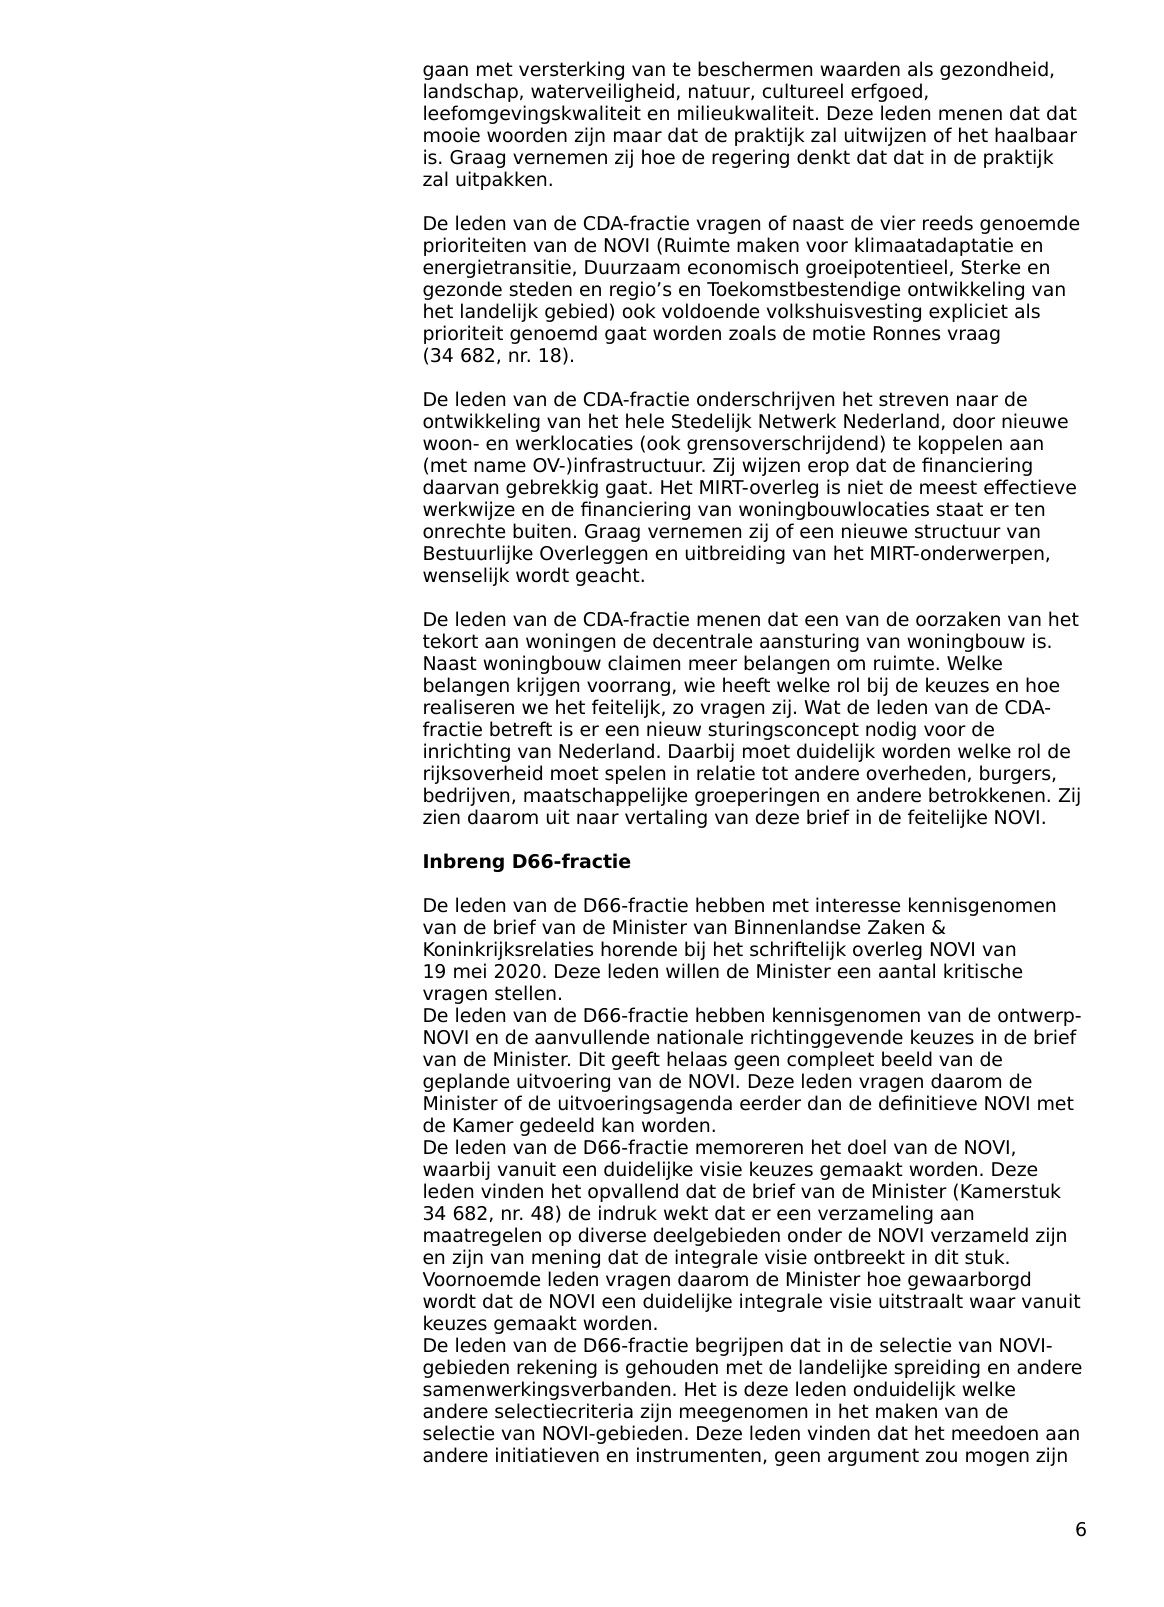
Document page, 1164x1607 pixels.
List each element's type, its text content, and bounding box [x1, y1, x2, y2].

text gaan met versterking van te beschermen waarden als gezondheid, landschap, waterveiligheid, natuur, cultureel erfgoed, leefomgevingskwaliteit en milieukwaliteit. Deze leden menen dat dat mooie woorden zijn maar dat de praktijk zal uitwijzen of het haalbaar is. Graag vernemen zij hoe de regering denkt dat dat in de praktijk zal uitpakken. [422, 59, 1087, 191]
text De leden van de D66-fractie hebben kennisgenomen van de ontwerp-NOVI en de aanvullende nationale richtinggevende keuzes in de brief van de Minister. Dit geeft helaas geen compleet beeld van de geplande uitvoering van de NOVI. Deze leden vragen daarom de Minister of de uitvoeringsagenda eerder dan de definitieve NOVI met de Kamer gedeeld kan worden. [422, 1005, 1087, 1137]
text De leden van de D66-fractie memoreren het doel van de NOVI, waarbij vanuit een duidelijke visie keuzes gemaakt worden. Deze leden vinden het opvallend dat de brief van de Minister (Kamerstuk 34 682, nr. 48) de indruk wekt dat er een verzameling aan maatregelen op diverse deelgebieden onder de NOVI verzameld zijn en zijn van mening dat de integrale visie ontbreekt in dit stuk. Voornoemde leden vragen daarom de Minister hoe gewaarborgd wordt dat de NOVI een duidelijke integrale visie uitstraalt waar vanuit keuzes gemaakt worden. [422, 1137, 1087, 1335]
text De leden van de D66-fractie hebben met interesse kennisgenomen van de brief van de Minister van Binnenlandse Zaken & Koninkrijksrelaties horende bij het schriftelijk overleg NOVI van 19 mei 2020. Deze leden willen de Minister een aantal kritische vragen stellen. [422, 895, 1087, 1005]
text De leden van de D66-fractie begrijpen dat in de selectie van NOVI-gebieden rekening is gehouden met de landelijke spreiding en andere samenwerkingsverbanden. Het is deze leden onduidelijk welke andere selectiecriteria zijn meegenomen in het maken van de selectie van NOVI-gebieden. Deze leden vinden dat het meedoen aan andere initiatieven en instrumenten, geen argument zou mogen zijn [422, 1335, 1087, 1467]
text De leden van de CDA-fractie menen dat een van de oorzaken van het tekort aan woningen de decentrale aansturing van woningbouw is. Naast woningbouw claimen meer belangen om ruimte. Welke belangen krijgen voorrang, wie heeft welke rol bij de keuzes en hoe realiseren we het feitelijk, zo vragen zij. Wat de leden van de CDA-fractie betreft is er een nieuw sturingsconcept nodig voor de inrichting van Nederland. Daarbij moet duidelijk worden welke rol de rijksoverheid moet spelen in relatie tot andere overheden, burgers, bedrijven, maatschappelijke groeperingen en andere betrokkenen. Zij zien daarom uit naar vertaling van deze brief in de feitelijke NOVI. [422, 609, 1087, 829]
subtitle Inbreng D66-fractie [422, 851, 1087, 873]
text De leden van de CDA-fractie vragen of naast de vier reeds genoemde prioriteiten van de NOVI (Ruimte maken voor klimaatadaptatie en energietransitie, Duurzaam economisch groeipotentieel, Sterke en gezonde steden en regio’s en Toekomstbestendige ontwikkeling van het landelijk gebied) ook voldoende volkshuisvesting expliciet als prioriteit genoemd gaat worden zoals de motie Ronnes vraag (34 682, nr. 18). [422, 213, 1087, 367]
text De leden van de CDA-fractie onderschrijven het streven naar de ontwikkeling van het hele Stedelijk Netwerk Nederland, door nieuwe woon- en werklocaties (ook grensoverschrijdend) te koppelen aan (met name OV-)infrastructuur. Zij wijzen erop dat de financiering daarvan gebrekkig gaat. Het MIRT-overleg is niet de meest effectieve werkwijze en de financiering van woningbouwlocaties staat er ten onrechte buiten. Graag vernemen zij of een nieuwe structuur van Bestuurlijke Overleggen en uitbreiding van het MIRT-onderwerpen, wenselijk wordt geacht. [422, 389, 1087, 587]
